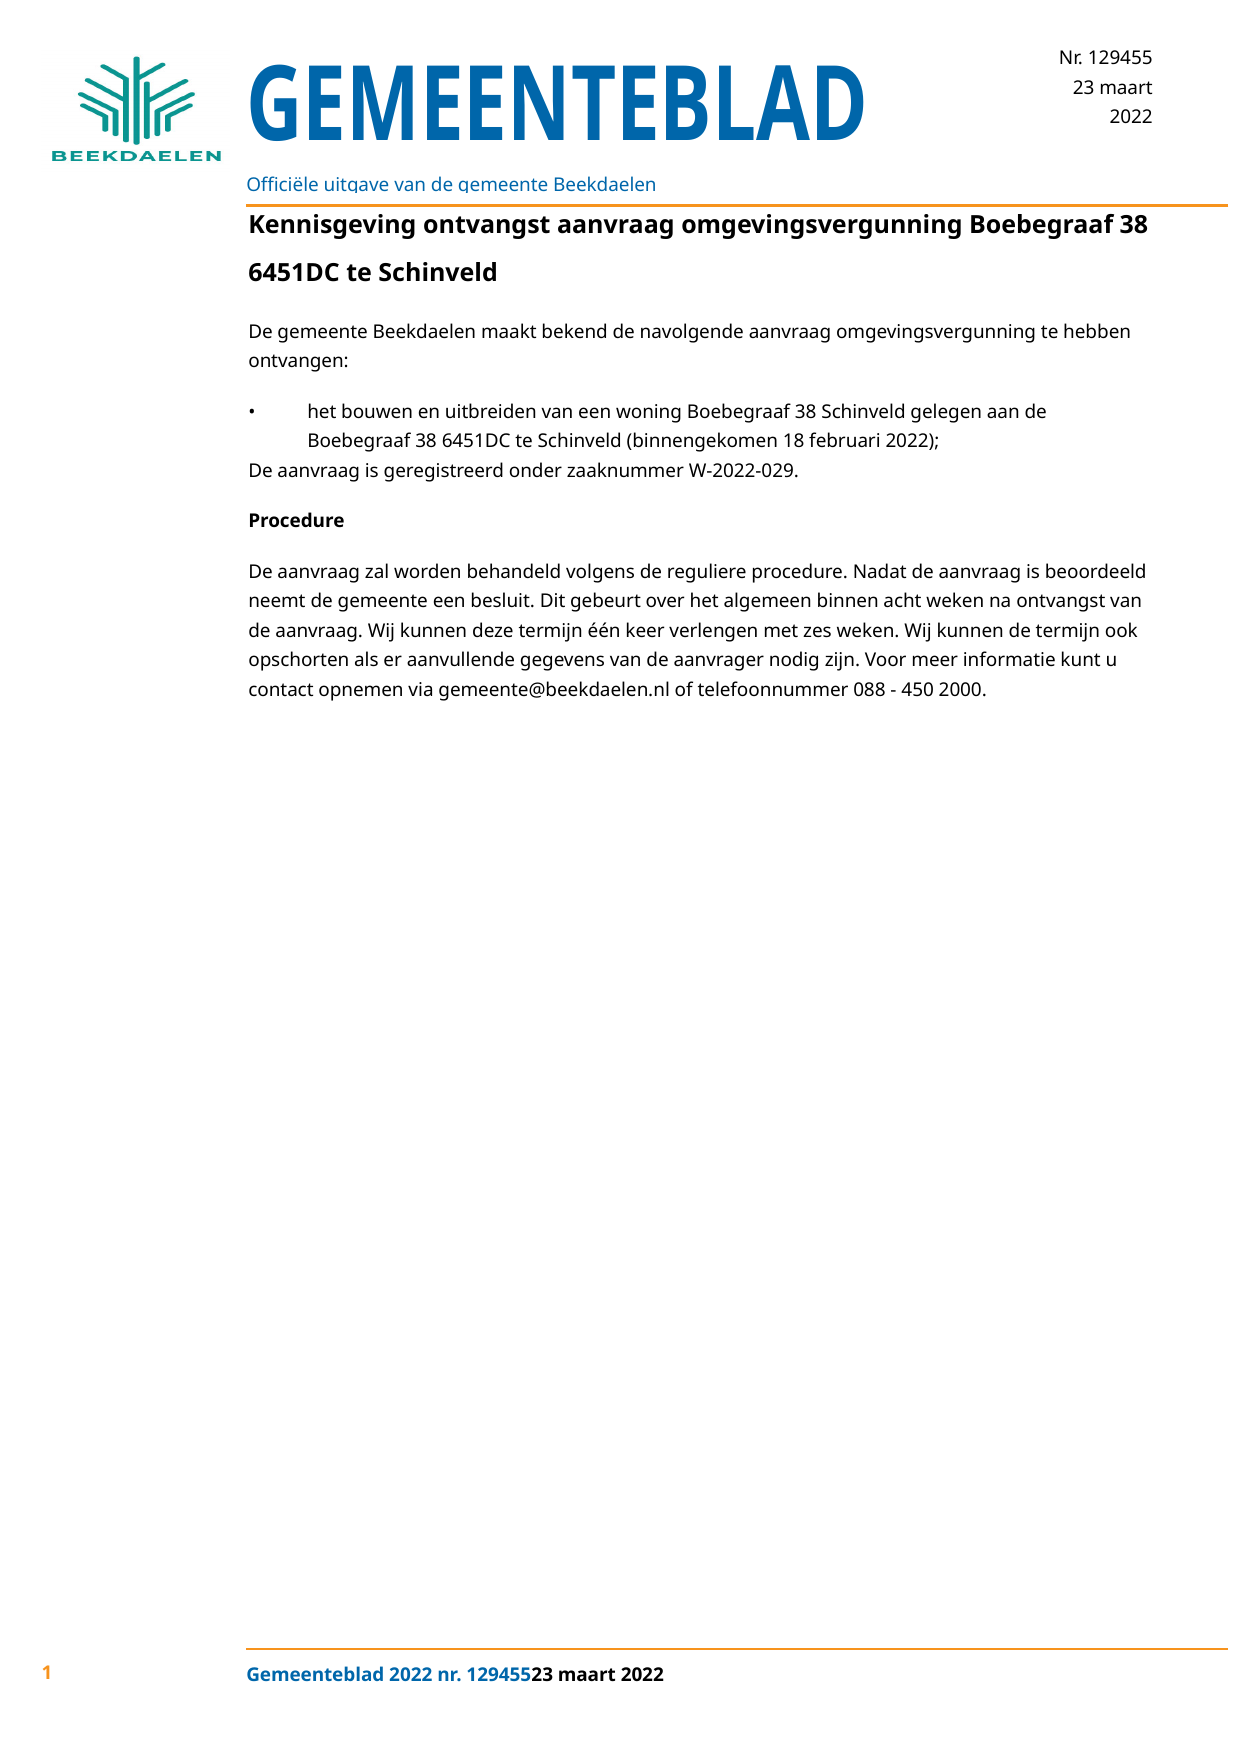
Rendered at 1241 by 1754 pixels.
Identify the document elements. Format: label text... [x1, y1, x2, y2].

text Kennisgeving ontvangst aanvraag omgevingsvergunning Boebegraaf 38 6451DC te Schinveld [248, 207, 1152, 288]
text De gemeente Beekdaelen maakt bekend de navolgende aanvraag omgevingsvergunning te hebben ontvangen: [248, 318, 1152, 373]
list het bouwen en uitbreiden van een woning Boebegraaf 38 Schinveld gelegen aan de Boebegraaf 38 6451DC te Schinveld (binnengekomen 18 februari 2022); [248, 398, 1152, 453]
text Procedure [248, 507, 1152, 533]
text De aanvraag zal worden behandeld volgens de reguliere procedure. Nadat de aanvraag is beoordeeld neemt de gemeente een besluit. Dit gebeurt over het algemeen binnen acht weken na ontvangst van de aanvraag. Wij kunnen deze termijn één keer verlengen met zes weken. Wij kunnen de termijn ook opschorten als er aanvullende gegevens van de aanvrager nodig zijn. Voor meer informatie kunt u contact opnemen via gemeente@beekdaelen.nl of telefoonnummer 088 - 450 2000. [248, 558, 1152, 702]
text De aanvraag is geregistreerd onder zaaknummer W-2022-029. [248, 457, 1152, 483]
picture [41, 47, 231, 172]
